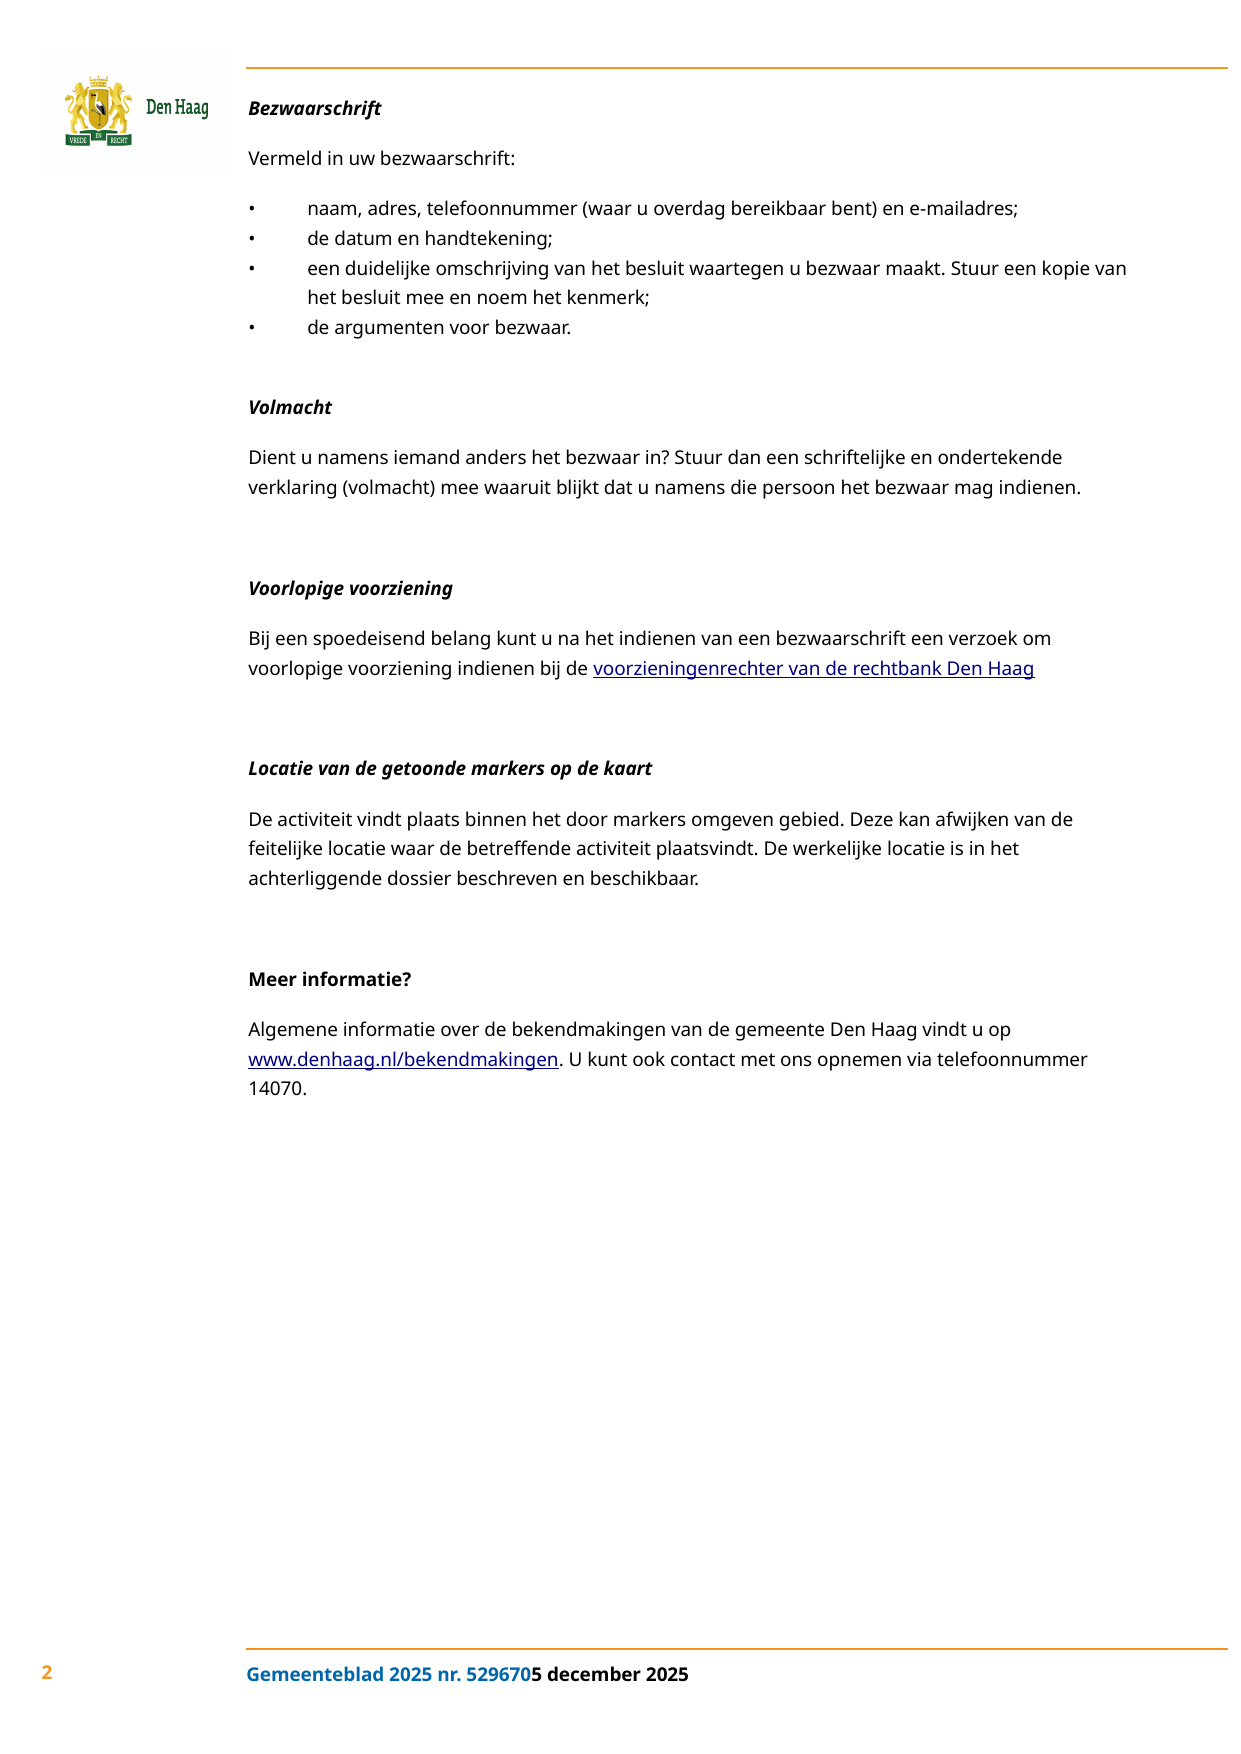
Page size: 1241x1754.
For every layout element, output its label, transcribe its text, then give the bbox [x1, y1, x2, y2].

text Meer informatie? [248, 966, 1152, 992]
text Vermeld in uw bezwaarschrift: [248, 145, 1152, 171]
text Bij een spoedeisend belang kunt u na het indienen van een bezwaarschrift een verzoek om voorlopige voorziening indienen bij de voorzieningenrechter van de rechtbank Den Haag [248, 625, 1152, 681]
picture [41, 47, 231, 172]
text Bezwaarschrift [248, 95, 1152, 121]
text Volmacht [248, 394, 1152, 420]
text Locatie van de getoonde markers op de kaart [248, 756, 1152, 781]
list naam, adres, telefoonnummer (waar u overdag bereikbaar bent) en e-mailadres; [248, 196, 1152, 221]
text Dient u namens iemand anders het bezwaar in? Stuur dan een schriftelijke en ondertekende verklaring (volmacht) mee waaruit blijkt dat u namens die persoon het bezwaar mag indienen. [248, 444, 1152, 500]
list de datum en handtekening; [248, 225, 1152, 251]
text De activiteit vindt plaats binnen het door markers omgeven gebied. Deze kan afwijken van de feitelijke locatie waar de betreffende activiteit plaatsvindt. De werkelijke locatie is in het achterliggende dossier beschreven en beschikbaar. [248, 806, 1152, 891]
text Algemene informatie over de bekendmakingen van de gemeente Den Haag vindt u op www.denhaag.nl/bekendmakingen. U kunt ook contact met ons opnemen via telefoonnummer 14070. [248, 1016, 1152, 1101]
list een duidelijke omschrijving van het besluit waartegen u bezwaar maakt. Stuur een kopie van het besluit mee en noem het kenmerk; [248, 255, 1152, 310]
text Voorlopige voorziening [248, 575, 1152, 601]
list de argumenten voor bezwaar. [248, 314, 1152, 340]
